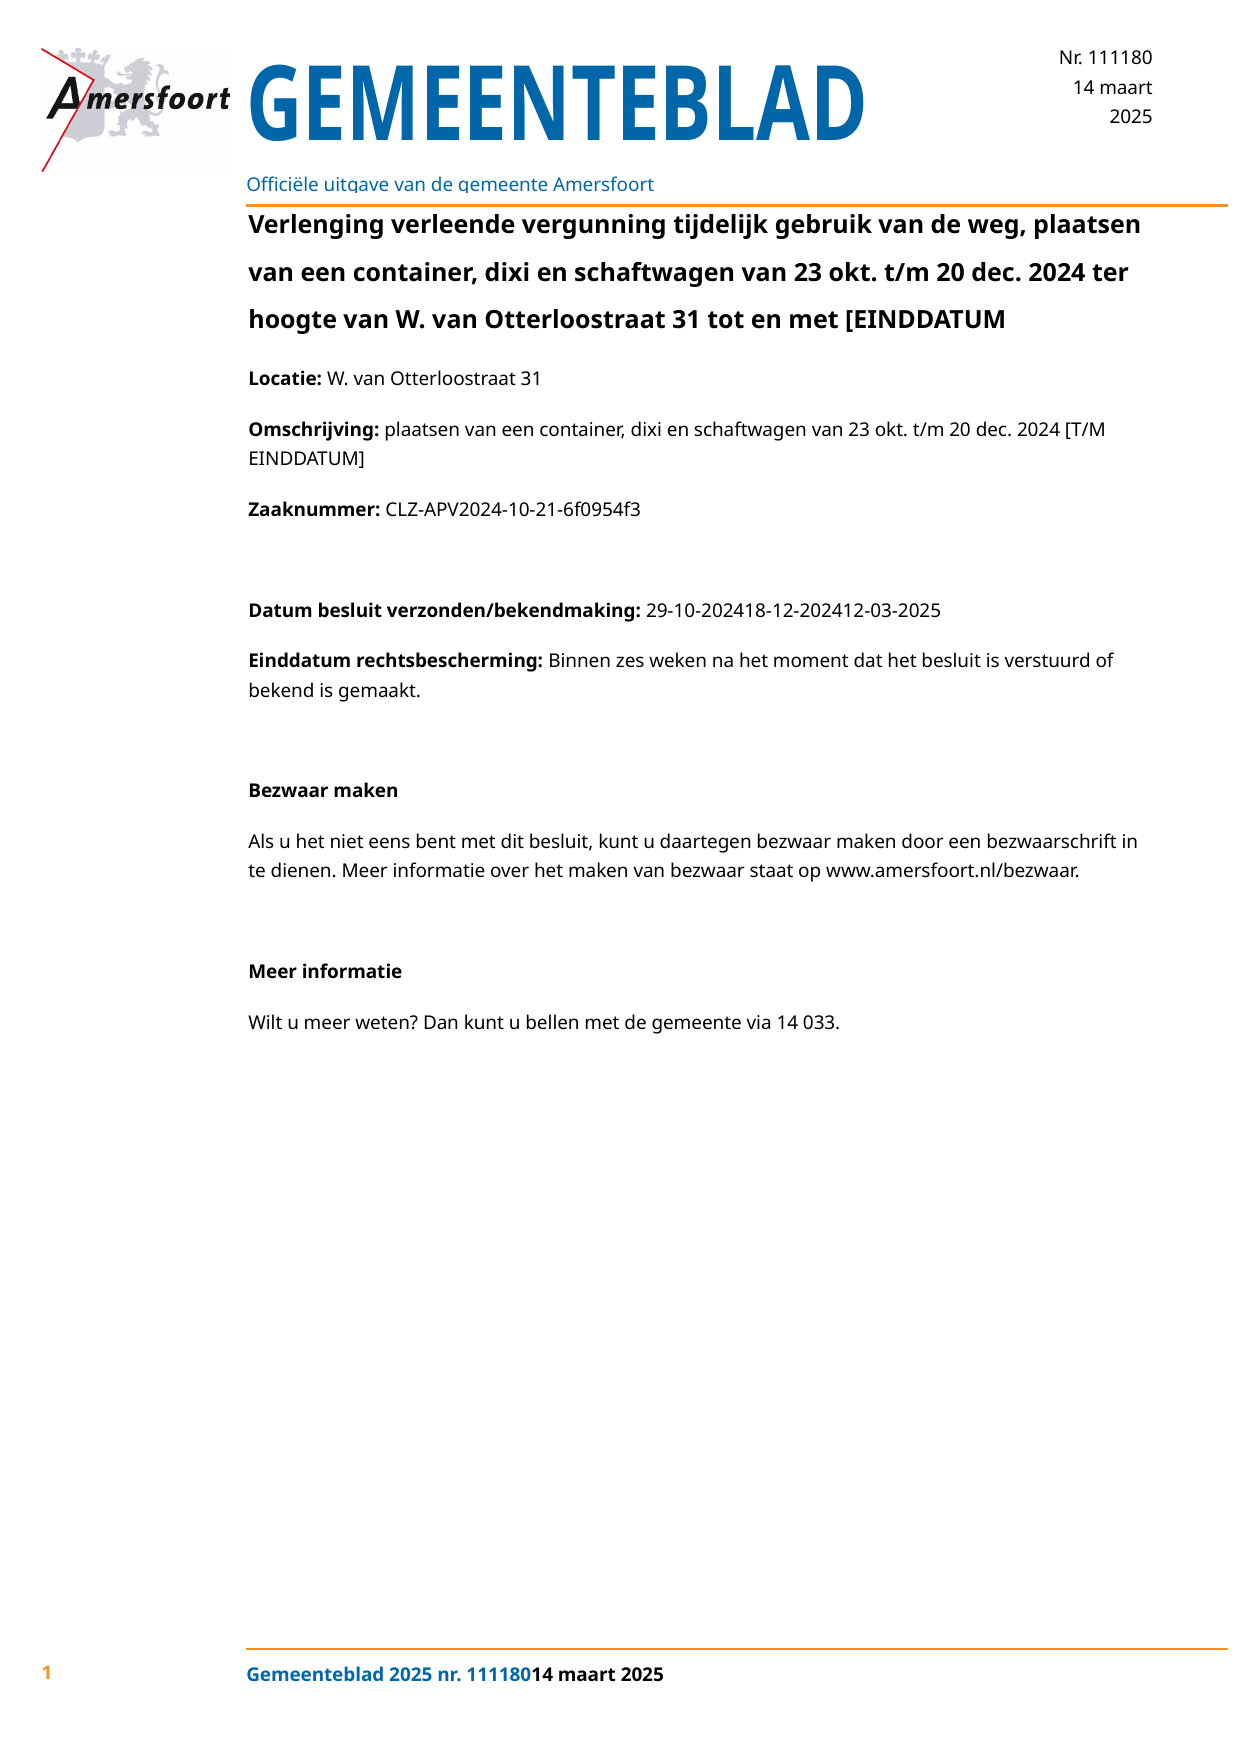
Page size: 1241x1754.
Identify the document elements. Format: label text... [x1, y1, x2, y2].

text Als u het niet eens bent met dit besluit, kunt u daartegen bezwaar maken door een bezwaarschrift in te dienen. Meer informatie over het maken van bezwaar staat op www.amersfoort.nl/bezwaar. [248, 828, 1152, 883]
text Einddatum rechtsbescherming: Binnen zes weken na het moment dat het besluit is verstuurd of bekend is gemaakt. [248, 647, 1152, 702]
text Bezwaar maken [248, 778, 1152, 803]
text Wilt u meer weten? Dan kunt u bellen met de gemeente via 14 033. [248, 1009, 1152, 1034]
text Meer informatie [248, 958, 1152, 984]
text Verlenging verleende vergunning tijdelijk gebruik van de weg, plaatsen van een container, dixi en schaftwagen van 23 okt. t/m 20 dec. 2024 ter hoogte van W. van Otterloostraat 31 tot en met [EINDDATUM [248, 207, 1152, 336]
text Locatie: W. van Otterloostraat 31 [248, 366, 1152, 391]
text Datum besluit verzonden/bekendmaking: 29-10-202418-12-202412-03-2025 [248, 597, 1152, 622]
picture [41, 47, 231, 172]
text Omschrijving: plaatsen van een container, dixi en schaftwagen van 23 okt. t/m 20 dec. 2024 [T/M EINDDATUM] [248, 416, 1152, 471]
text Zaaknummer: CLZ-APV2024-10-21-6f0954f3 [248, 496, 1152, 522]
